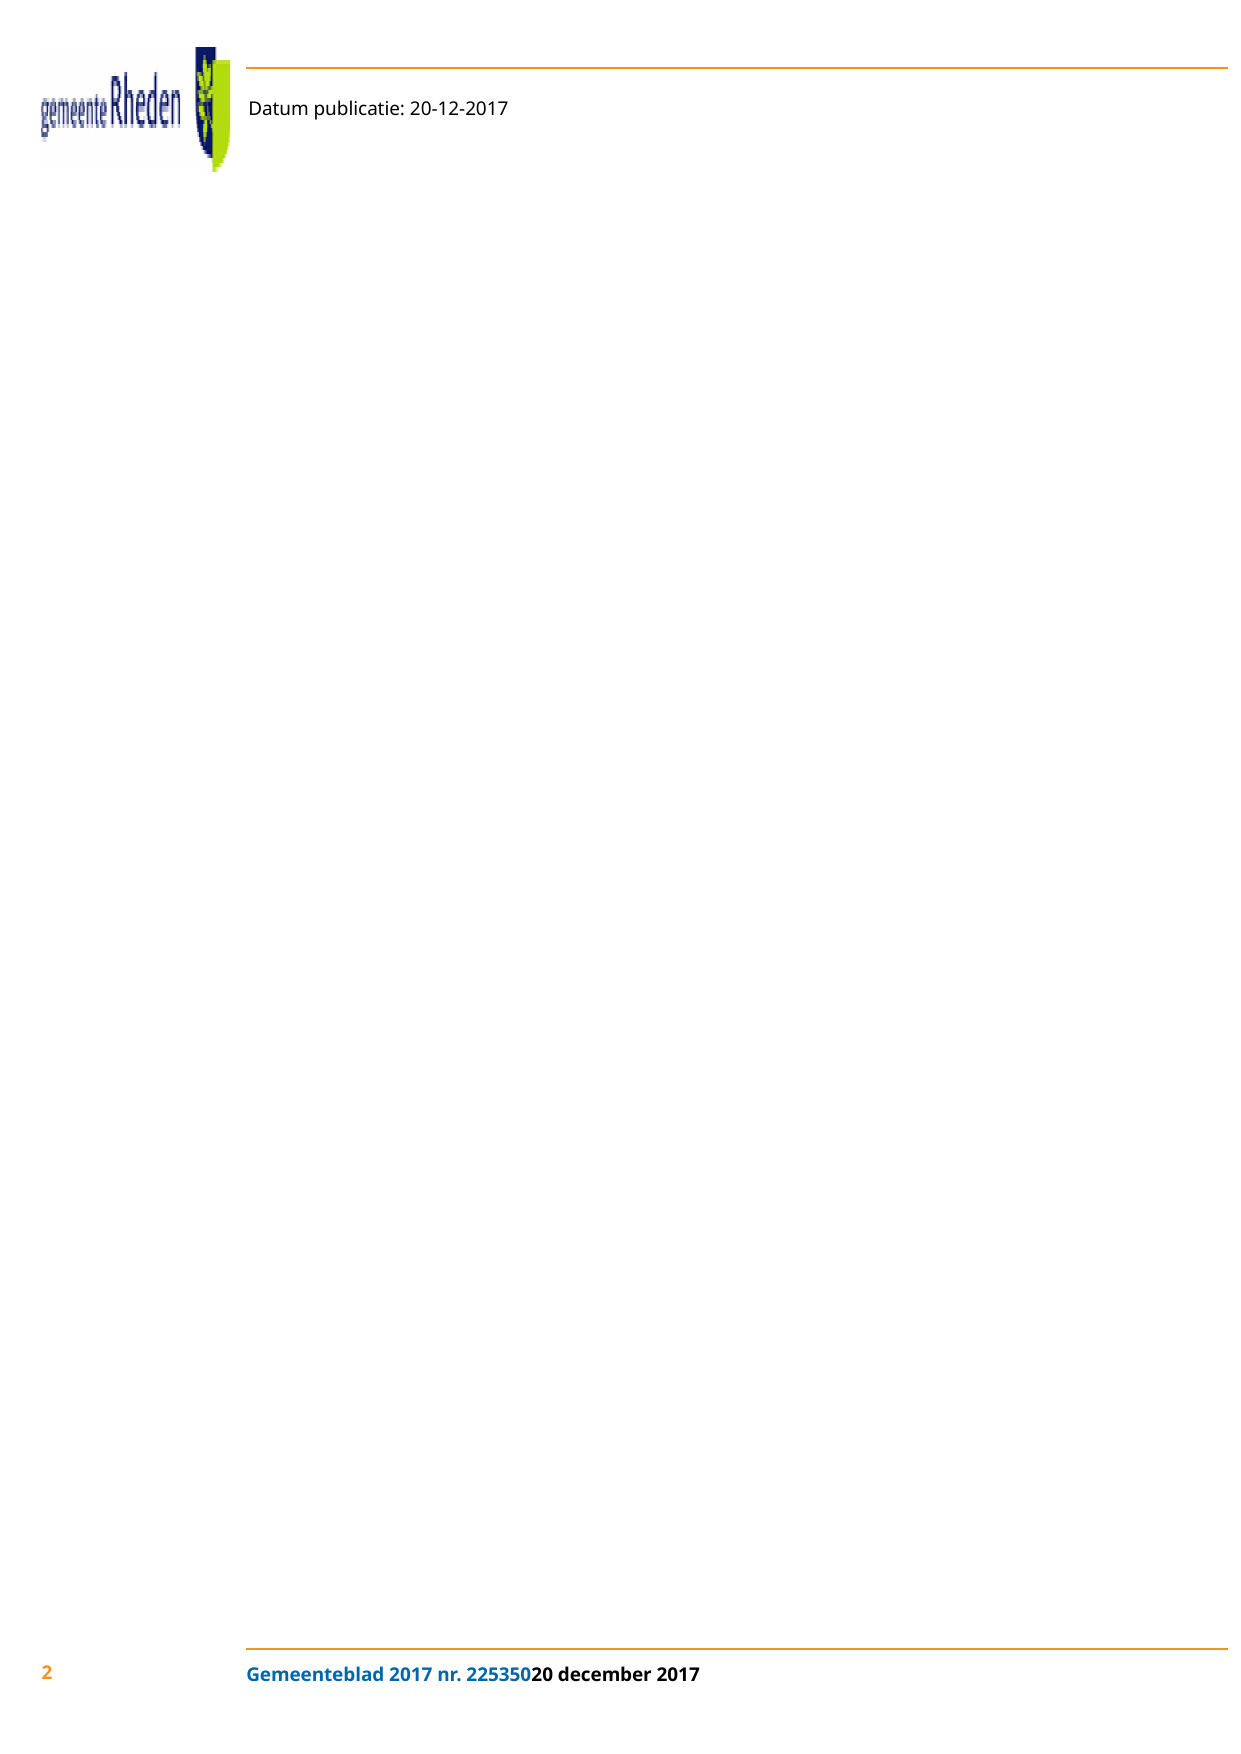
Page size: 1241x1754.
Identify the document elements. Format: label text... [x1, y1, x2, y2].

picture [41, 47, 231, 172]
text Datum publicatie: 20-12-2017 [248, 95, 1152, 121]
